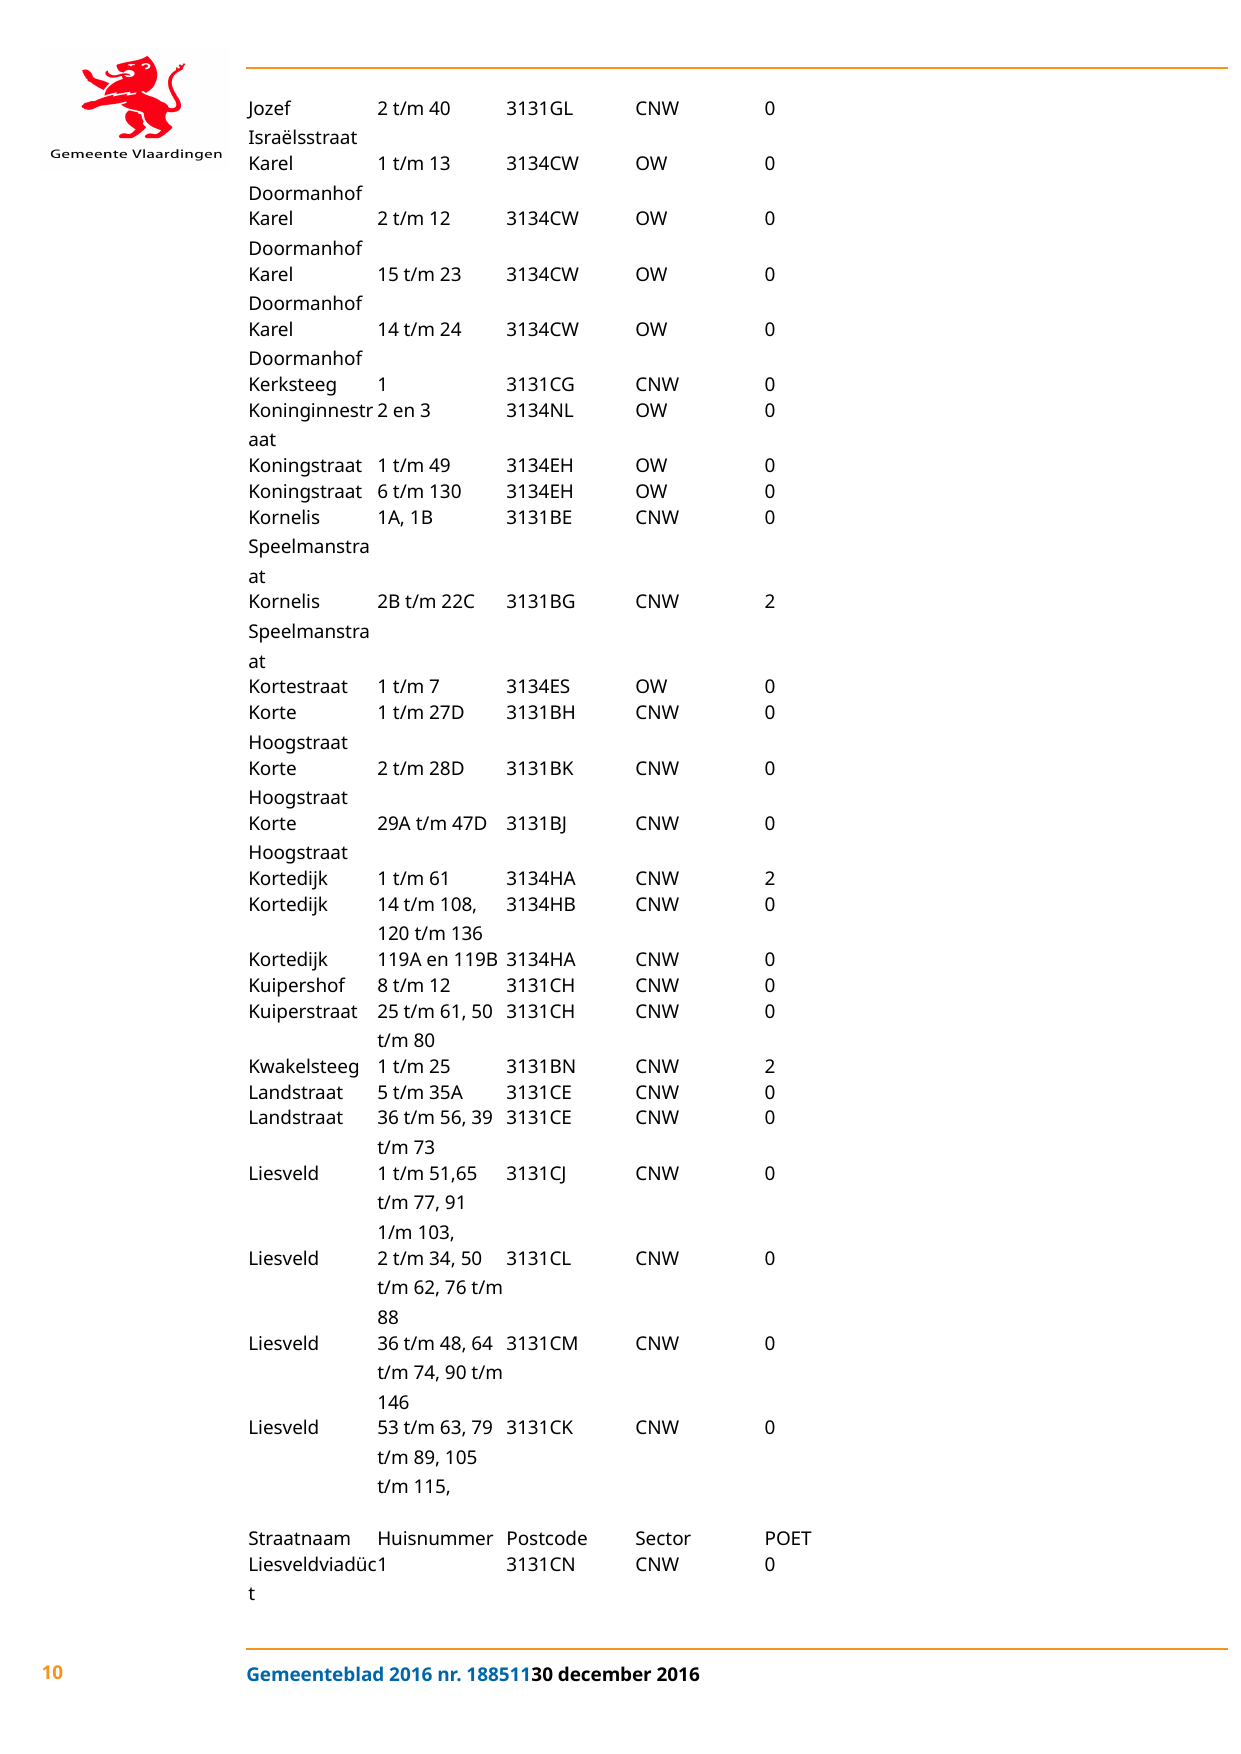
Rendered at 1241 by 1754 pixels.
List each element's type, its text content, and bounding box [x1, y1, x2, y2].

table_cell 0 [764, 504, 893, 589]
table_cell Karel Doormanhof [248, 205, 377, 261]
table_cell [377, 1500, 506, 1525]
table_cell Kornelis Speelmanstraat [248, 504, 377, 589]
table_cell OW [635, 397, 764, 452]
table_cell Jozef Israëlsstraat [248, 95, 377, 150]
table_cell 14 t/m 24 [377, 316, 506, 371]
table_cell 3134EH [506, 453, 635, 478]
table_cell 1 t/m 51,65 t/m 77, 91 1/m 103, [377, 1160, 506, 1245]
table_cell 3134HA [506, 946, 635, 972]
table_cell 1 t/m 13 [377, 150, 506, 205]
table_cell 0 [764, 810, 893, 865]
table_cell CNW [635, 946, 764, 972]
table_cell 2 en 3 [377, 397, 506, 452]
table_cell 2 t/m 12 [377, 205, 506, 261]
table_cell 3134HA [506, 865, 635, 891]
table_cell CNW [635, 589, 764, 674]
table_cell 3131BH [506, 699, 635, 755]
table_cell 36 t/m 48, 64 t/m 74, 90 t/m 146 [377, 1330, 506, 1414]
picture [41, 47, 231, 172]
table_cell OW [635, 316, 764, 371]
table_cell 25 t/m 61, 50 t/m 80 [377, 998, 506, 1053]
table_cell Landstraat [248, 1105, 377, 1160]
table_cell OW [635, 674, 764, 699]
table_cell Karel Doormanhof [248, 150, 377, 205]
table_cell 3131CJ [506, 1160, 635, 1245]
table_cell CNW [635, 1105, 764, 1160]
table_cell 3131CK [506, 1415, 635, 1499]
table_cell 3131CH [506, 972, 635, 998]
table_cell OW [635, 205, 764, 261]
table_cell 0 [764, 397, 893, 452]
table_cell 3134CW [506, 205, 635, 261]
table_cell 3131CM [506, 1330, 635, 1414]
table_cell Koningstraat [248, 478, 377, 504]
table_cell 0 [764, 1160, 893, 1245]
table_cell 8 t/m 12 [377, 972, 506, 998]
table_cell POET [764, 1525, 893, 1551]
table_cell 119A en 119B [377, 946, 506, 972]
table_cell 15 t/m 23 [377, 261, 506, 316]
table_cell 3131CH [506, 998, 635, 1053]
table_cell 0 [764, 453, 893, 478]
table_cell 3134CW [506, 316, 635, 371]
table_cell [764, 1500, 893, 1525]
table_cell 2 t/m 28D [377, 755, 506, 810]
table_cell 1 t/m 25 [377, 1053, 506, 1079]
table_cell 0 [764, 150, 893, 205]
table_cell CNW [635, 972, 764, 998]
table_cell Liesveld [248, 1245, 377, 1330]
table_cell Kortestraat [248, 674, 377, 699]
table_cell 0 [764, 261, 893, 316]
table_cell Liesveldviadüct [248, 1551, 377, 1606]
table_cell Koningstraat [248, 453, 377, 478]
table_cell 36 t/m 56, 39 t/m 73 [377, 1105, 506, 1160]
table_cell Liesveld [248, 1415, 377, 1499]
table_cell 3131CN [506, 1551, 635, 1606]
table_cell 1A, 1B [377, 504, 506, 589]
table_cell 2 [764, 865, 893, 891]
table_cell [506, 1500, 635, 1525]
table_cell 3131CE [506, 1105, 635, 1160]
table_cell Karel Doormanhof [248, 316, 377, 371]
table_cell CNW [635, 755, 764, 810]
table_cell Liesveld [248, 1160, 377, 1245]
table_cell 1 t/m 7 [377, 674, 506, 699]
table_cell 1 t/m 49 [377, 453, 506, 478]
table_cell 3131CE [506, 1079, 635, 1104]
table_cell Korte Hoogstraat [248, 699, 377, 755]
table_cell 0 [764, 998, 893, 1053]
table_cell Kortedijk [248, 865, 377, 891]
table_cell Kortedijk [248, 891, 377, 946]
table_cell Korte Hoogstraat [248, 755, 377, 810]
table_cell CNW [635, 504, 764, 589]
table_cell 3134NL [506, 397, 635, 452]
table_cell 3134ES [506, 674, 635, 699]
table_cell CNW [635, 95, 764, 150]
table_cell CNW [635, 998, 764, 1053]
table_cell 0 [764, 1415, 893, 1499]
table_cell 0 [764, 478, 893, 504]
table_cell 3131BG [506, 589, 635, 674]
table_cell 29A t/m 47D [377, 810, 506, 865]
table_cell 0 [764, 755, 893, 810]
table_cell Huisnummer [377, 1525, 506, 1551]
table_cell 0 [764, 1079, 893, 1104]
table_cell 0 [764, 946, 893, 972]
table_cell 3131CG [506, 371, 635, 397]
table_cell 0 [764, 972, 893, 998]
table_cell CNW [635, 1079, 764, 1104]
table_cell Kuiperstraat [248, 998, 377, 1053]
table_cell CNW [635, 371, 764, 397]
table_cell Korte Hoogstraat [248, 810, 377, 865]
table_cell 3131BK [506, 755, 635, 810]
table_cell Karel Doormanhof [248, 261, 377, 316]
table_cell 3131BN [506, 1053, 635, 1079]
table_cell 0 [764, 371, 893, 397]
table_cell 0 [764, 674, 893, 699]
table_cell 3131CL [506, 1245, 635, 1330]
table_cell OW [635, 478, 764, 504]
table_cell 0 [764, 1105, 893, 1160]
table_cell CNW [635, 1245, 764, 1330]
table_cell OW [635, 150, 764, 205]
table_cell CNW [635, 1160, 764, 1245]
table_cell CNW [635, 1053, 764, 1079]
table_cell 2 t/m 40 [377, 95, 506, 150]
table_cell 0 [764, 316, 893, 371]
table_cell [635, 1500, 764, 1525]
table_cell CNW [635, 891, 764, 946]
table_cell 0 [764, 95, 893, 150]
table_cell CNW [635, 1551, 764, 1606]
table_cell Kwakelsteeg [248, 1053, 377, 1079]
table_cell 2 t/m 34, 50 t/m 62, 76 t/m 88 [377, 1245, 506, 1330]
table_cell OW [635, 261, 764, 316]
table_cell Koninginnestraat [248, 397, 377, 452]
table_cell Postcode [506, 1525, 635, 1551]
table_cell [248, 1500, 377, 1525]
table_cell CNW [635, 1415, 764, 1499]
table_cell 3134CW [506, 261, 635, 316]
table_cell Liesveld [248, 1330, 377, 1414]
table_cell 53 t/m 63, 79 t/m 89, 105 t/m 115, [377, 1415, 506, 1499]
table_cell 3134EH [506, 478, 635, 504]
table_cell 3134HB [506, 891, 635, 946]
table_cell Kortedijk [248, 946, 377, 972]
table_cell CNW [635, 810, 764, 865]
table_cell Kerksteeg [248, 371, 377, 397]
table_cell 1 t/m 27D [377, 699, 506, 755]
table_cell 2 [764, 1053, 893, 1079]
table_cell CNW [635, 865, 764, 891]
table_cell 0 [764, 1245, 893, 1330]
table_cell 3131BJ [506, 810, 635, 865]
table_cell 2 [764, 589, 893, 674]
table_cell 1 [377, 371, 506, 397]
table_cell Straatnaam [248, 1525, 377, 1551]
table_cell 3134CW [506, 150, 635, 205]
table_cell 2B t/m 22C [377, 589, 506, 674]
table_cell 14 t/m 108, 120 t/m 136 [377, 891, 506, 946]
table_cell 1 t/m 61 [377, 865, 506, 891]
table_cell Kornelis Speelmanstraat [248, 589, 377, 674]
table_cell 5 t/m 35A [377, 1079, 506, 1104]
table_cell 0 [764, 1551, 893, 1606]
table_cell Sector [635, 1525, 764, 1551]
table_cell CNW [635, 1330, 764, 1414]
table_cell 1 [377, 1551, 506, 1606]
table_cell 6 t/m 130 [377, 478, 506, 504]
table_cell CNW [635, 699, 764, 755]
table_cell 0 [764, 699, 893, 755]
table_cell 3131GL [506, 95, 635, 150]
table_cell OW [635, 453, 764, 478]
table_cell 3131BE [506, 504, 635, 589]
table_cell Kuipershof [248, 972, 377, 998]
table_cell 0 [764, 891, 893, 946]
table_cell Landstraat [248, 1079, 377, 1104]
table_cell 0 [764, 205, 893, 261]
table_cell 0 [764, 1330, 893, 1414]
